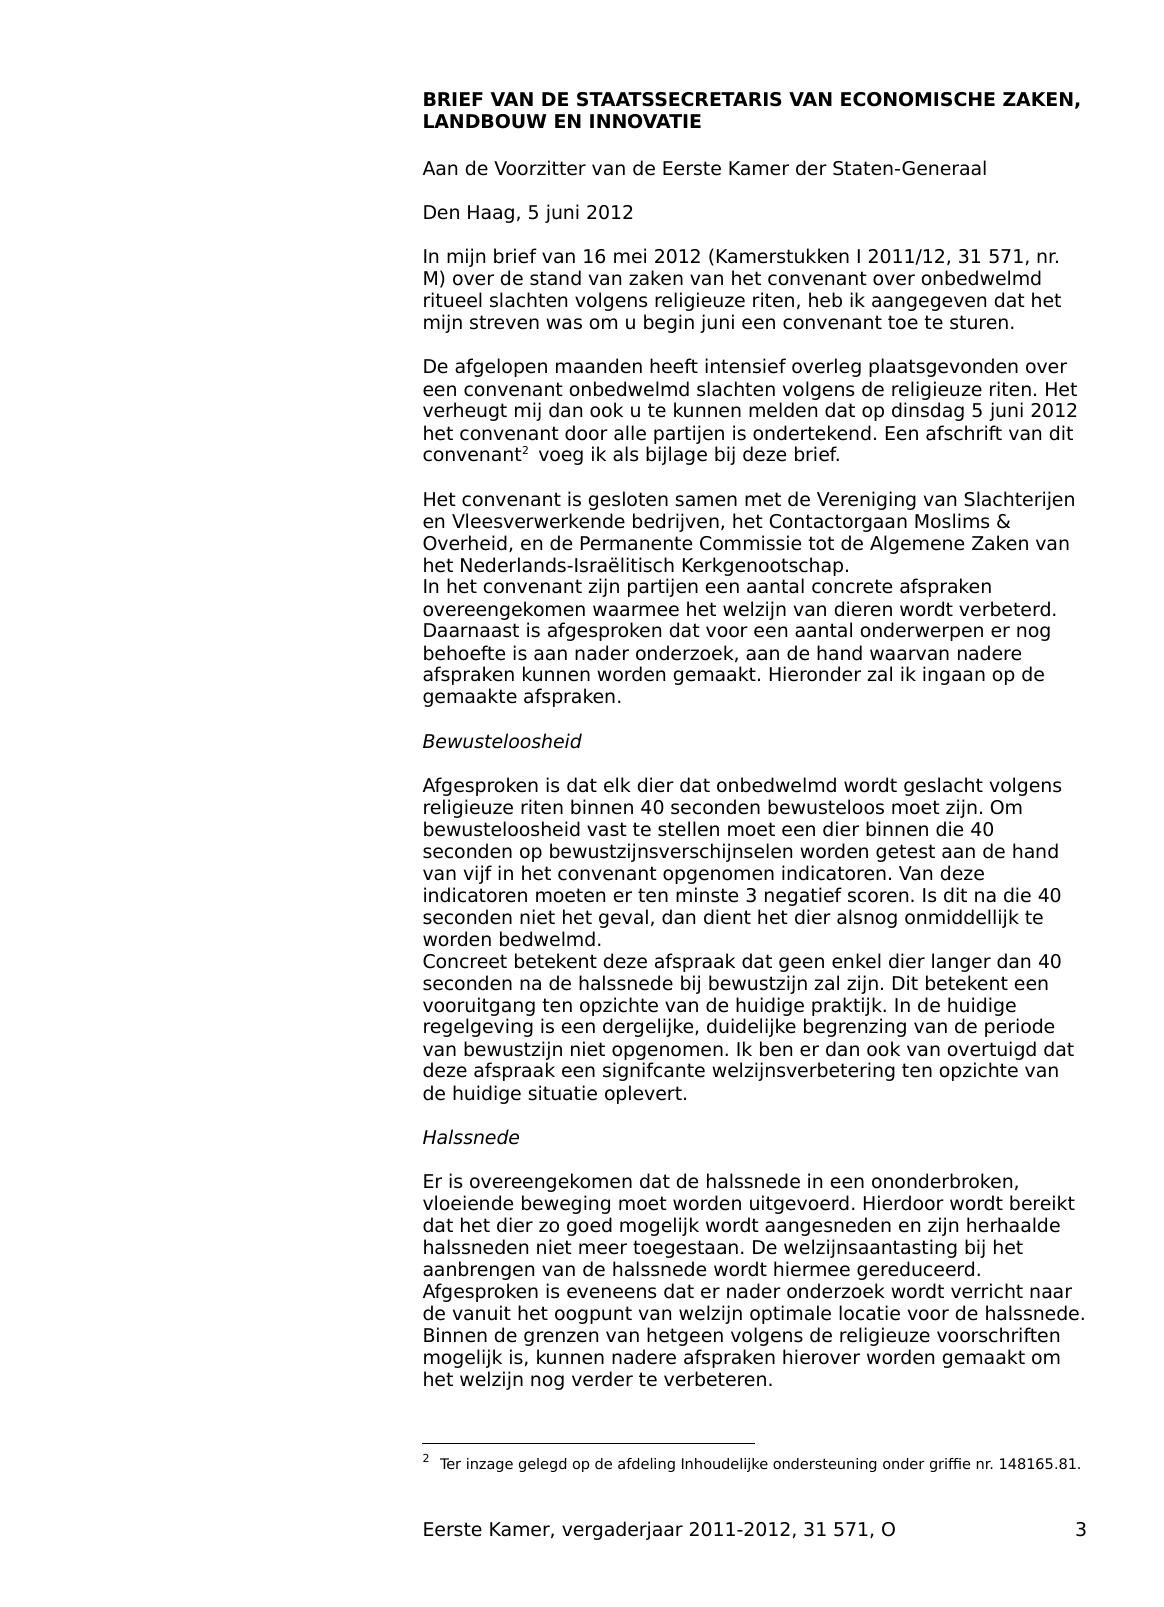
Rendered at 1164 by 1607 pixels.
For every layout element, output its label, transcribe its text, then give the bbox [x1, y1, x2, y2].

text Het convenant is gesloten samen met de Vereniging van Slachterijen en Vleesverwerkende bedrijven, het Contactorgaan Moslims & Overheid, en de Permanente Commissie tot de Algemene Zaken van het Nederlands-Israëlitisch Kerkgenootschap. [422, 488, 1087, 576]
text Concreet betekent deze afspraak dat geen enkel dier langer dan 40 seconden na de halssnede bij bewustzijn zal zijn. Dit betekent een vooruitgang ten opzichte van de huidige praktijk. In de huidige regelgeving is een dergelijke, duidelijke begrenzing van de periode van bewustzijn niet opgenomen. Ik ben er dan ook van overtuigd dat deze afspraak een signifcante welzijnsverbetering ten opzichte van de huidige situatie oplevert. [422, 951, 1087, 1104]
text Er is overeengekomen dat de halssnede in een ononderbroken, vloeiende beweging moet worden uitgevoerd. Hierdoor wordt bereikt dat het dier zo goed mogelijk wordt aangesneden en zijn herhaalde halssneden niet meer toegestaan. De welzijnsaantasting bij het aanbrengen van de halssnede wordt hiermee gereduceerd. Afgesproken is eveneens dat er nader onderzoek wordt verricht naar de vanuit het oogpunt van welzijn optimale locatie voor de halssnede. Binnen de grenzen van hetgeen volgens de religieuze voorschriften mogelijk is, kunnen nadere afspraken hierover worden gemaakt om het welzijn nog verder te verbeteren. [422, 1171, 1087, 1391]
subtitle Halssnede [422, 1127, 1087, 1148]
text Den Haag, 5 juni 2012 [422, 202, 1087, 224]
text Ter inzage gelegd op de afdeling Inhoudelijke ondersteuning onder griffie nr. 148165.81. [422, 1452, 1087, 1474]
subtitle Bewusteloosheid [422, 731, 1087, 752]
text De afgelopen maanden heeft intensief overleg plaatsgevonden over een convenant onbedwelmd slachten volgens de religieuze riten. Het verheugt mij dan ook u te kunnen melden dat op dinsdag 5 juni 2012 het convenant door alle partijen is ondertekend. Een afschrift van dit convenant voeg ik als bijlage bij deze brief. [422, 356, 1087, 466]
text Aan de Voorzitter van de Eerste Kamer der Staten-Generaal [422, 158, 1087, 180]
text In mijn brief van 16 mei 2012 (Kamerstukken I 2011/12, 31 571, nr. M) over de stand van zaken van het convenant over onbedwelmd ritueel slachten volgens religieuze riten, heb ik aangegeven dat het mijn streven was om u begin juni een convenant toe te sturen. [422, 246, 1087, 334]
text Afgesproken is dat elk dier dat onbedwelmd wordt geslacht volgens religieuze riten binnen 40 seconden bewusteloos moet zijn. Om bewusteloosheid vast te stellen moet een dier binnen die 40 seconden op bewustzijnsverschijnselen worden getest aan de hand van vijf in het convenant opgenomen indicatoren. Van deze indicatoren moeten er ten minste 3 negatief scoren. Is dit na die 40 seconden niet het geval, dan dient het dier alsnog onmiddellijk te worden bedwelmd. [422, 775, 1087, 951]
text In het convenant zijn partijen een aantal concrete afspraken overeengekomen waarmee het welzijn van dieren wordt verbeterd. Daarnaast is afgesproken dat voor een aantal onderwerpen er nog behoefte is aan nader onderzoek, aan de hand waarvan nadere afspraken kunnen worden gemaakt. Hieronder zal ik ingaan op de gemaakte afspraken. [422, 576, 1087, 708]
subtitle BRIEF VAN DE STAATSSECRETARIS VAN ECONOMISCHE ZAKEN, LANDBOUW EN INNOVATIE [422, 89, 1087, 133]
